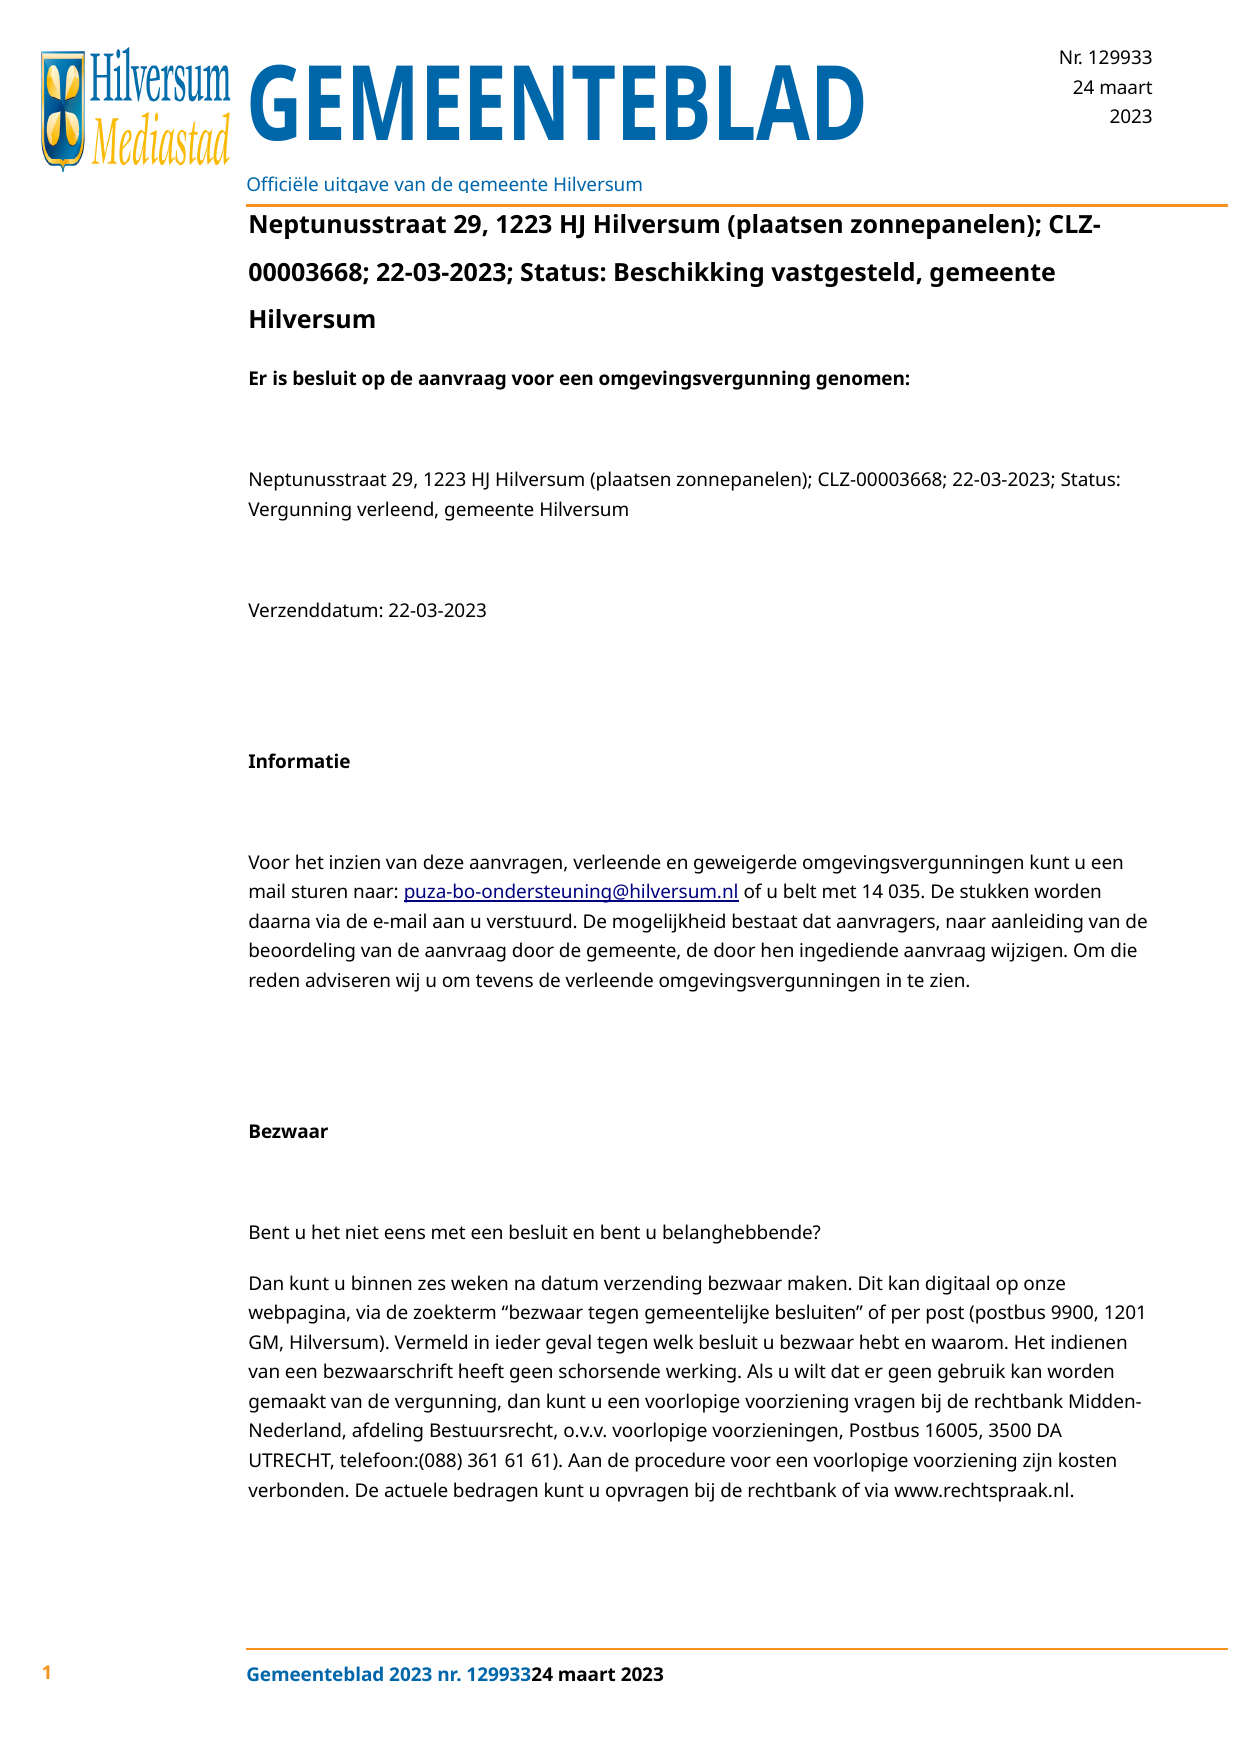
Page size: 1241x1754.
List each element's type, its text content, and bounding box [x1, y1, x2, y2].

text Er is besluit op de aanvraag voor een omgevingsvergunning genomen: [248, 366, 1152, 391]
text Voor het inzien van deze aanvragen, verleende en geweigerde omgevingsvergunningen kunt u een mail sturen naar: puza-bo-ondersteuning@hilversum.nl of u belt met 14 035. De stukken worden daarna via de e-mail aan u verstuurd. De mogelijkheid bestaat dat aanvragers, naar aanleiding van de beoordeling van de aanvraag door de gemeente, de door hen ingediende aanvraag wijzigen. Om die reden adviseren wij u om tevens de verleende omgevingsvergunningen in te zien. [248, 849, 1152, 993]
text Bezwaar [248, 1118, 1152, 1144]
picture [41, 47, 231, 172]
text Bent u het niet eens met een besluit en bent u belanghebbende? [248, 1219, 1152, 1245]
text Neptunusstraat 29, 1223 HJ Hilversum (plaatsen zonnepanelen); CLZ-00003668; 22-03-2023; Status: Beschikking vastgesteld, gemeente Hilversum [248, 207, 1152, 336]
text Neptunusstraat 29, 1223 HJ Hilversum (plaatsen zonnepanelen); CLZ-00003668; 22-03-2023; Status: Vergunning verleend, gemeente Hilversum [248, 466, 1152, 522]
text Dan kunt u binnen zes weken na datum verzending bezwaar maken. Dit kan digitaal op onze webpagina, via de zoekterm “bezwaar tegen gemeentelijke besluiten” of per post (postbus 9900, 1201 GM, Hilversum). Vermeld in ieder geval tegen welk besluit u bezwaar hebt en waarom. Het indienen van een bezwaarschrift heeft geen schorsende werking. Als u wilt dat er geen gebruik kan worden gemaakt van de vergunning, dan kunt u een voorlopige voorziening vragen bij de rechtbank Midden-Nederland, afdeling Bestuursrecht, o.v.v. voorlopige voorzieningen, Postbus 16005, 3500 DA UTRECHT, telefoon:(088) 361 61 61). Aan de procedure voor een voorlopige voorziening zijn kosten verbonden. De actuele bedragen kunt u opvragen bij de rechtbank of via www.rechtspraak.nl. [248, 1270, 1152, 1502]
text Verzenddatum: 22-03-2023 [248, 597, 1152, 622]
text Informatie [248, 748, 1152, 774]
